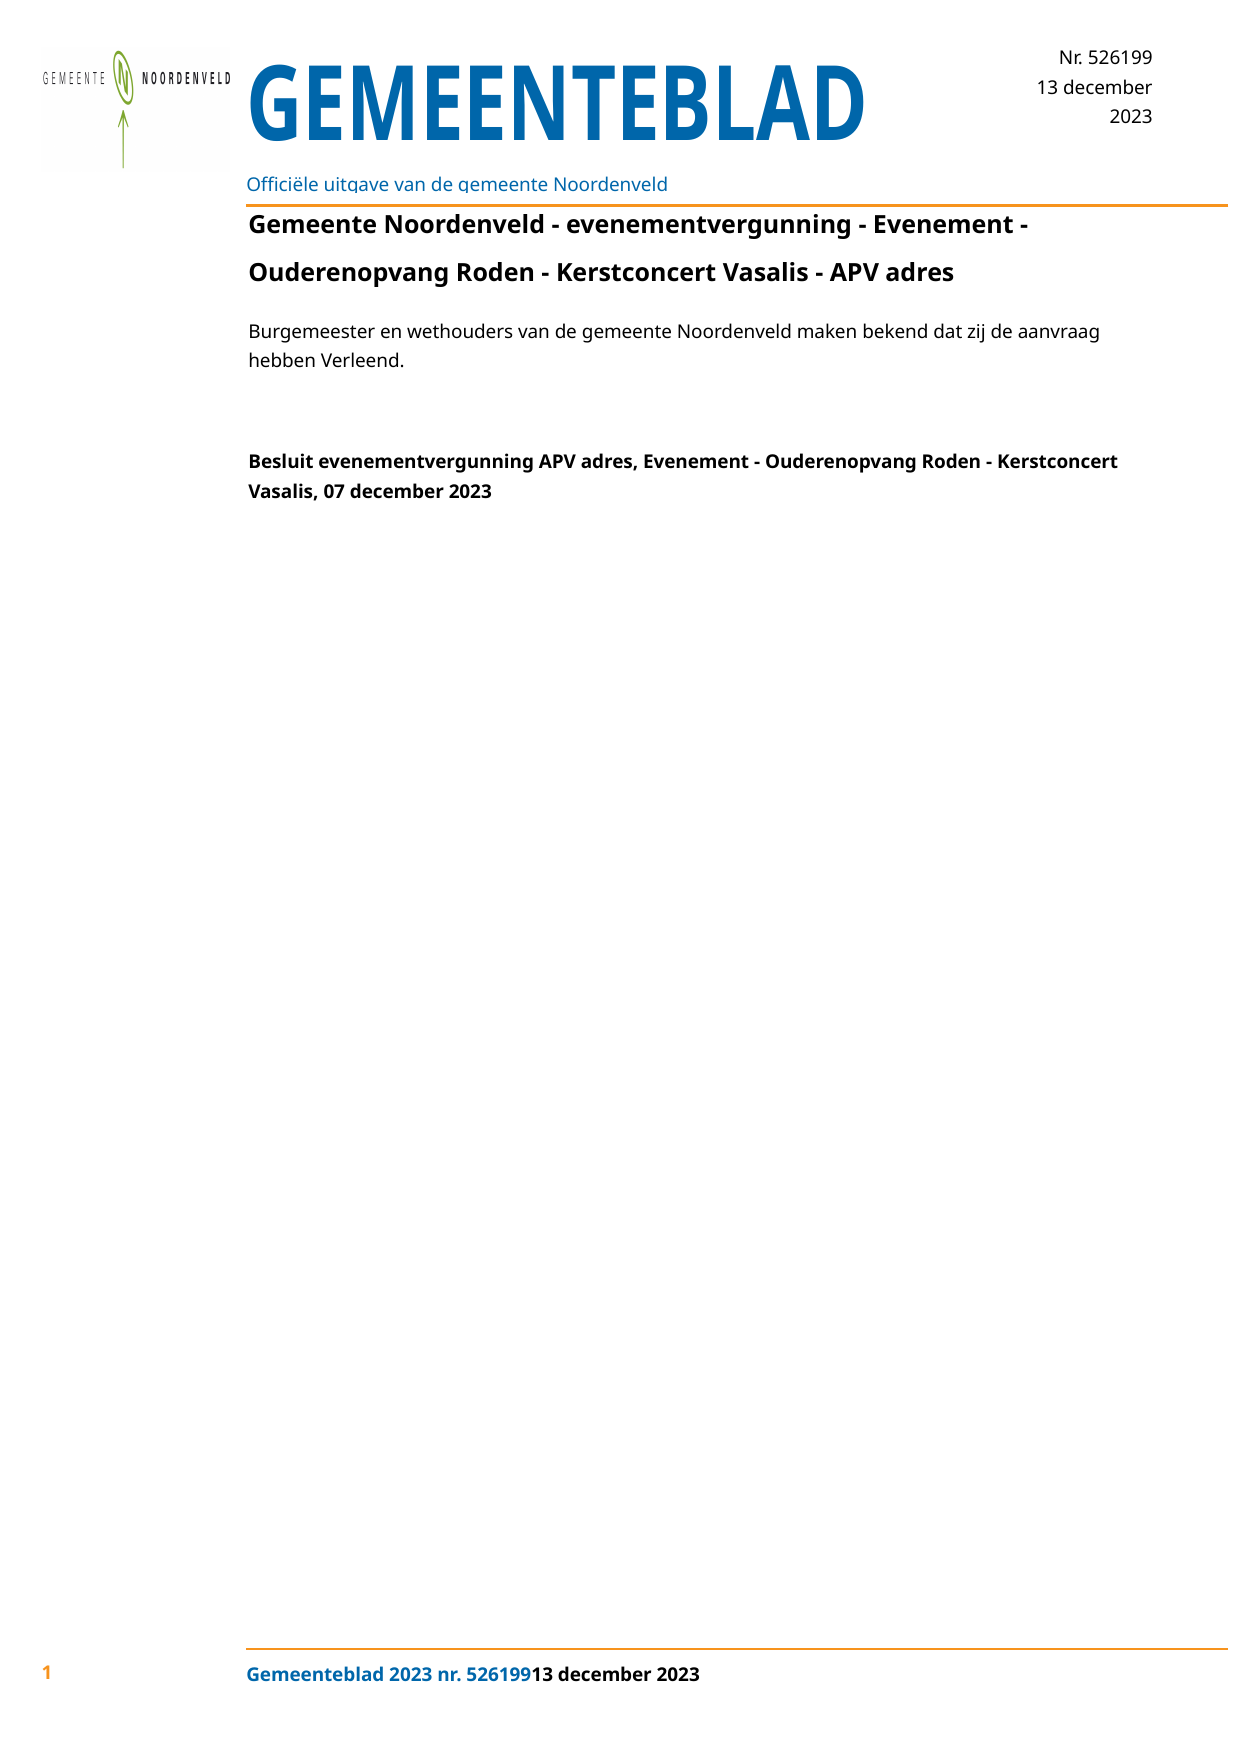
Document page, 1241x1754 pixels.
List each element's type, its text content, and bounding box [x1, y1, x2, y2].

picture [41, 47, 231, 172]
text Besluit evenementvergunning APV adres, Evenement - Ouderenopvang Roden - Kerstconcert Vasalis, 07 december 2023 [248, 448, 1152, 504]
text Gemeente Noordenveld - evenementvergunning - Evenement - Ouderenopvang Roden - Kerstconcert Vasalis - APV adres [248, 207, 1152, 288]
text Burgemeester en wethouders van de gemeente Noordenveld maken bekend dat zij de aanvraag hebben Verleend. [248, 318, 1152, 373]
